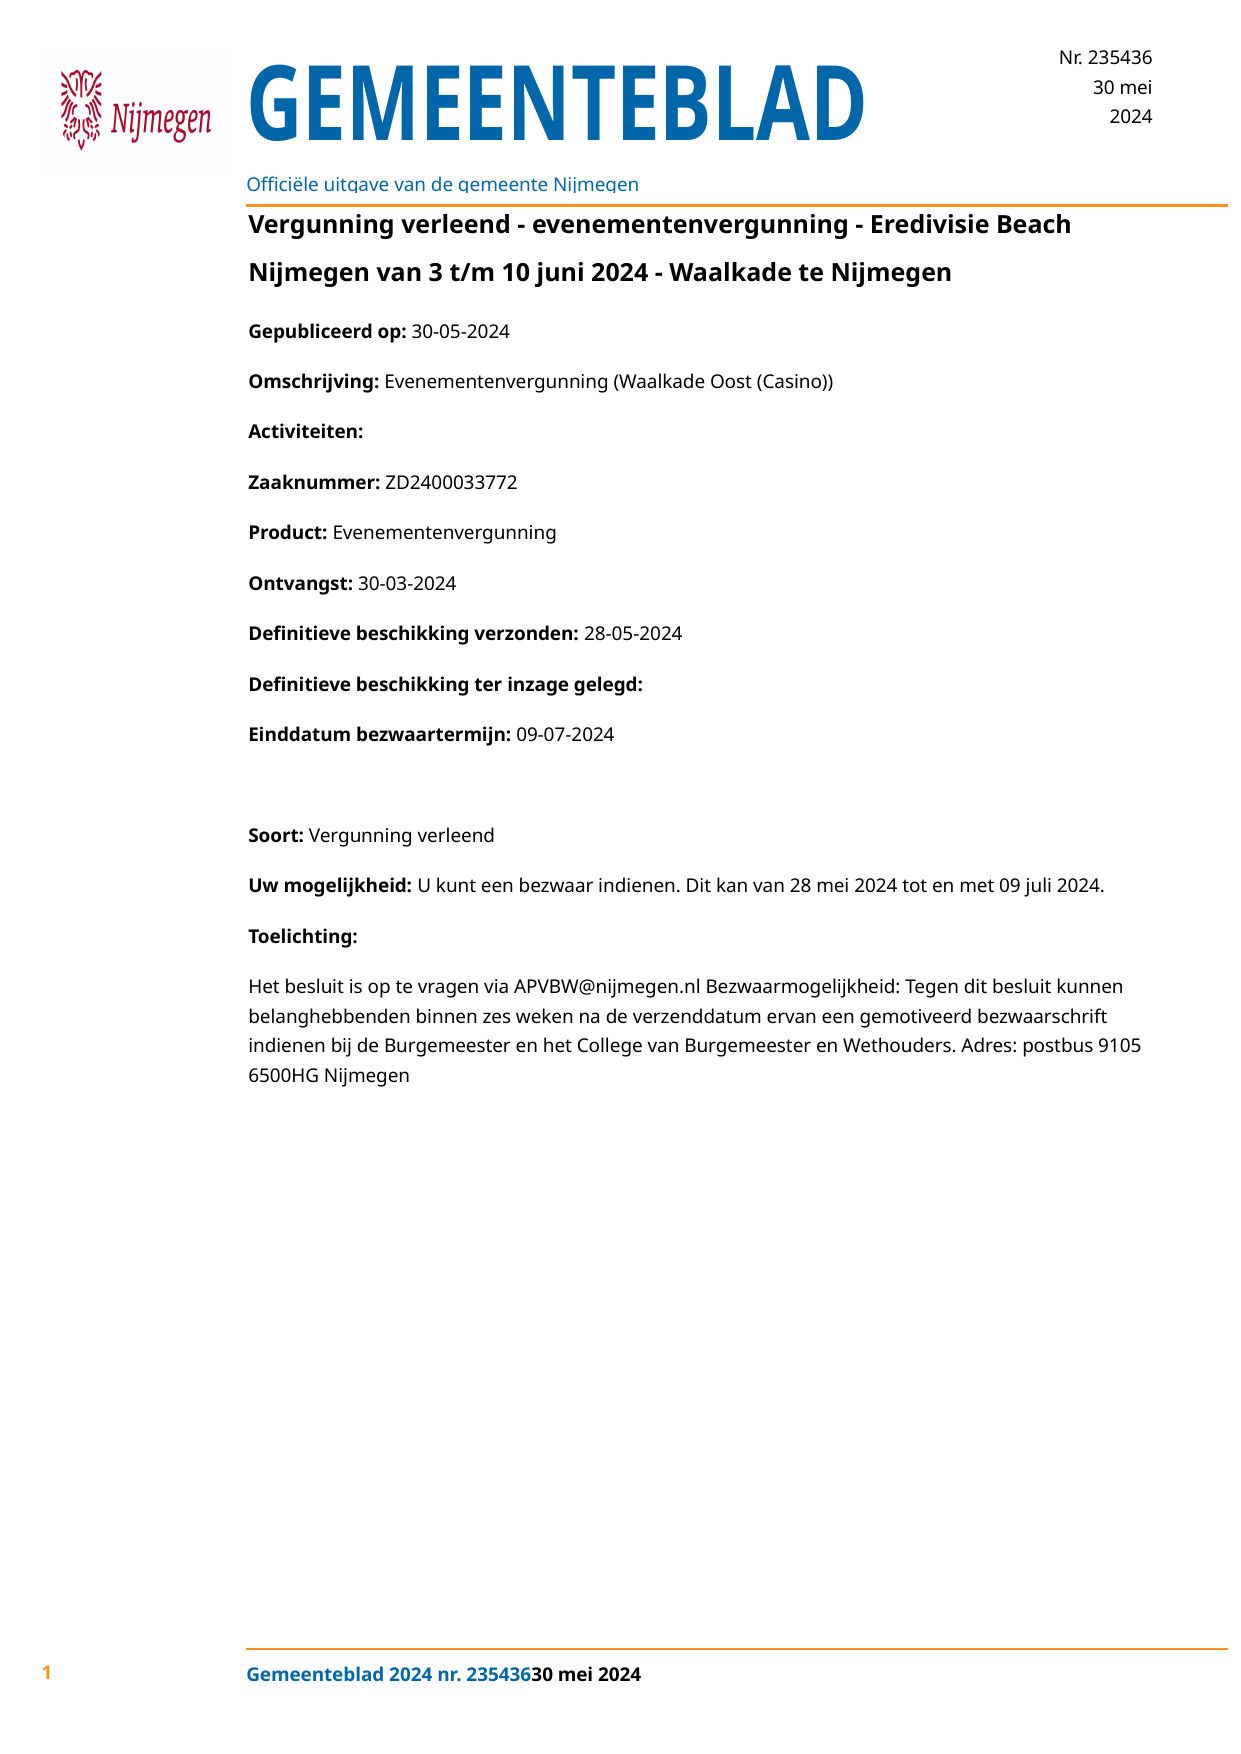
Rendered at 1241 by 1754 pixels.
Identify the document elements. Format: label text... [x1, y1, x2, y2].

text Product: Evenementenvergunning [248, 519, 1152, 545]
text Omschrijving: Evenementenvergunning (Waalkade Oost (Casino)) [248, 368, 1152, 394]
text Zaaknummer: ZD2400033772 [248, 469, 1152, 495]
text Activiteiten: [248, 419, 1152, 444]
text Het besluit is op te vragen via APVBW@nijmegen.nl Bezwaarmogelijkheid: Tegen dit besluit kunnen belanghebbenden binnen zes weken na de verzenddatum ervan een gemotiveerd bezwaarschrift indienen bij de Burgemeester en het College van Burgemeester en Wethouders. Adres: postbus 9105 6500HG Nijmegen [248, 973, 1152, 1088]
text Toelichting: [248, 923, 1152, 949]
text Uw mogelijkheid: U kunt een bezwaar indienen. Dit kan van 28 mei 2024 tot en met 09 juli 2024. [248, 872, 1152, 898]
text Einddatum bezwaartermijn: 09-07-2024 [248, 721, 1152, 747]
text Ontvangst: 30-03-2024 [248, 570, 1152, 596]
picture [41, 47, 231, 172]
text Gepubliceerd op: 30-05-2024 [248, 318, 1152, 344]
text Vergunning verleend - evenementenvergunning - Eredivisie Beach Nijmegen van 3 t/m 10 juni 2024 - Waalkade te Nijmegen [248, 207, 1152, 288]
text Soort: Vergunning verleend [248, 822, 1152, 848]
text Definitieve beschikking verzonden: 28-05-2024 [248, 620, 1152, 646]
text Definitieve beschikking ter inzage gelegd: [248, 671, 1152, 697]
